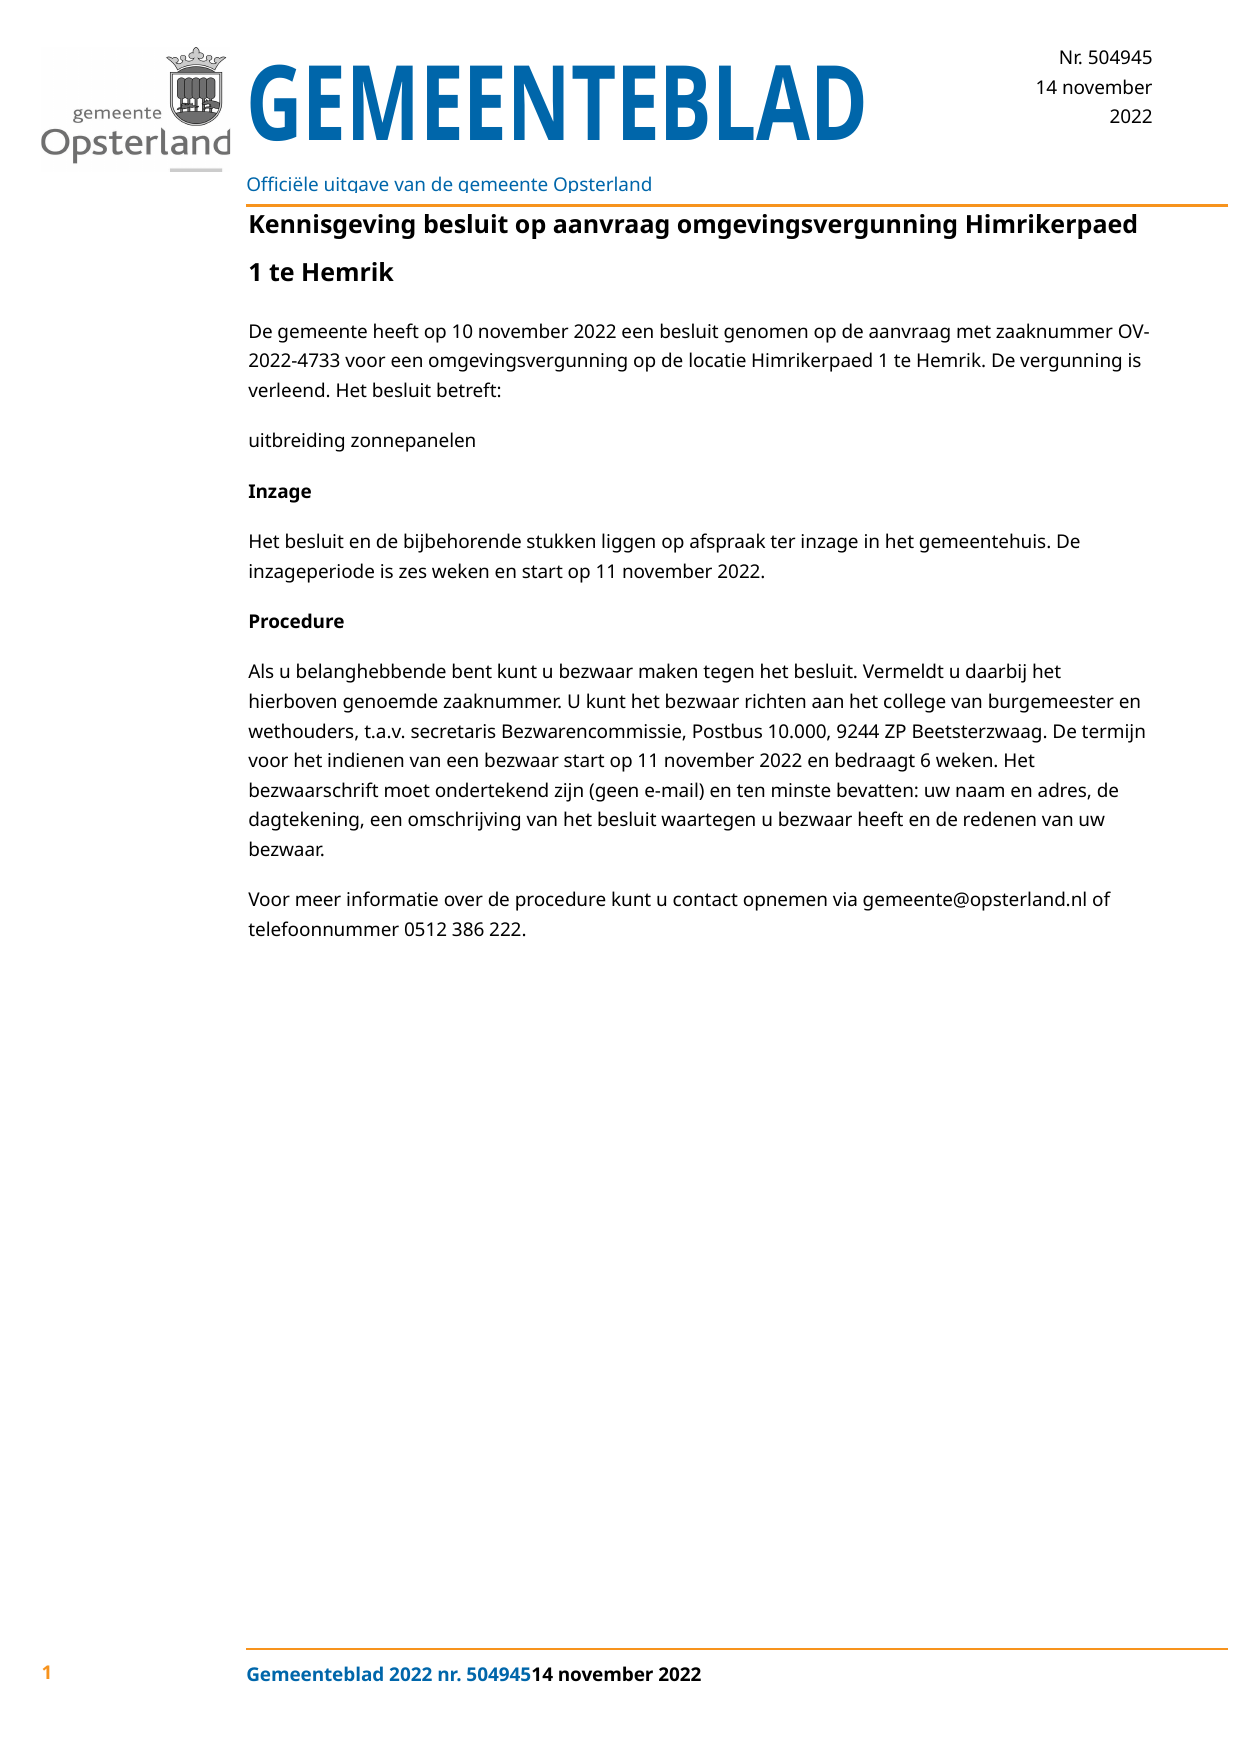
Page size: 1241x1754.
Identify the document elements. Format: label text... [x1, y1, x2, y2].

text Het besluit en de bijbehorende stukken liggen op afspraak ter inzage in het gemeentehuis. De inzageperiode is zes weken en start op 11 november 2022. [248, 528, 1152, 584]
text Kennisgeving besluit op aanvraag omgevingsvergunning Himrikerpaed 1 te Hemrik [248, 207, 1152, 288]
text uitbreiding zonnepanelen [248, 427, 1152, 453]
text Als u belanghebbende bent kunt u bezwaar maken tegen het besluit. Vermeldt u daarbij het hierboven genoemde zaaknummer. U kunt het bezwaar richten aan het college van burgemeester en wethouders, t.a.v. secretaris Bezwarencommissie, Postbus 10.000, 9244 ZP Beetsterzwaag. De termijn voor het indienen van een bezwaar start op 11 november 2022 en bedraagt 6 weken. Het bezwaarschrift moet ondertekend zijn (geen e-mail) en ten minste bevatten: uw naam en adres, de dagtekening, een omschrijving van het besluit waartegen u bezwaar heeft en de redenen van uw bezwaar. [248, 659, 1152, 862]
text Procedure [248, 608, 1152, 634]
picture [41, 47, 231, 172]
text Inzage [248, 478, 1152, 504]
text De gemeente heeft op 10 november 2022 een besluit genomen op de aanvraag met zaaknummer OV-2022-4733 voor een omgevingsvergunning op de locatie Himrikerpaed 1 te Hemrik. De vergunning is verleend. Het besluit betreft: [248, 318, 1152, 403]
text Voor meer informatie over de procedure kunt u contact opnemen via gemeente@opsterland.nl of telefoonnummer 0512 386 222. [248, 887, 1152, 942]
